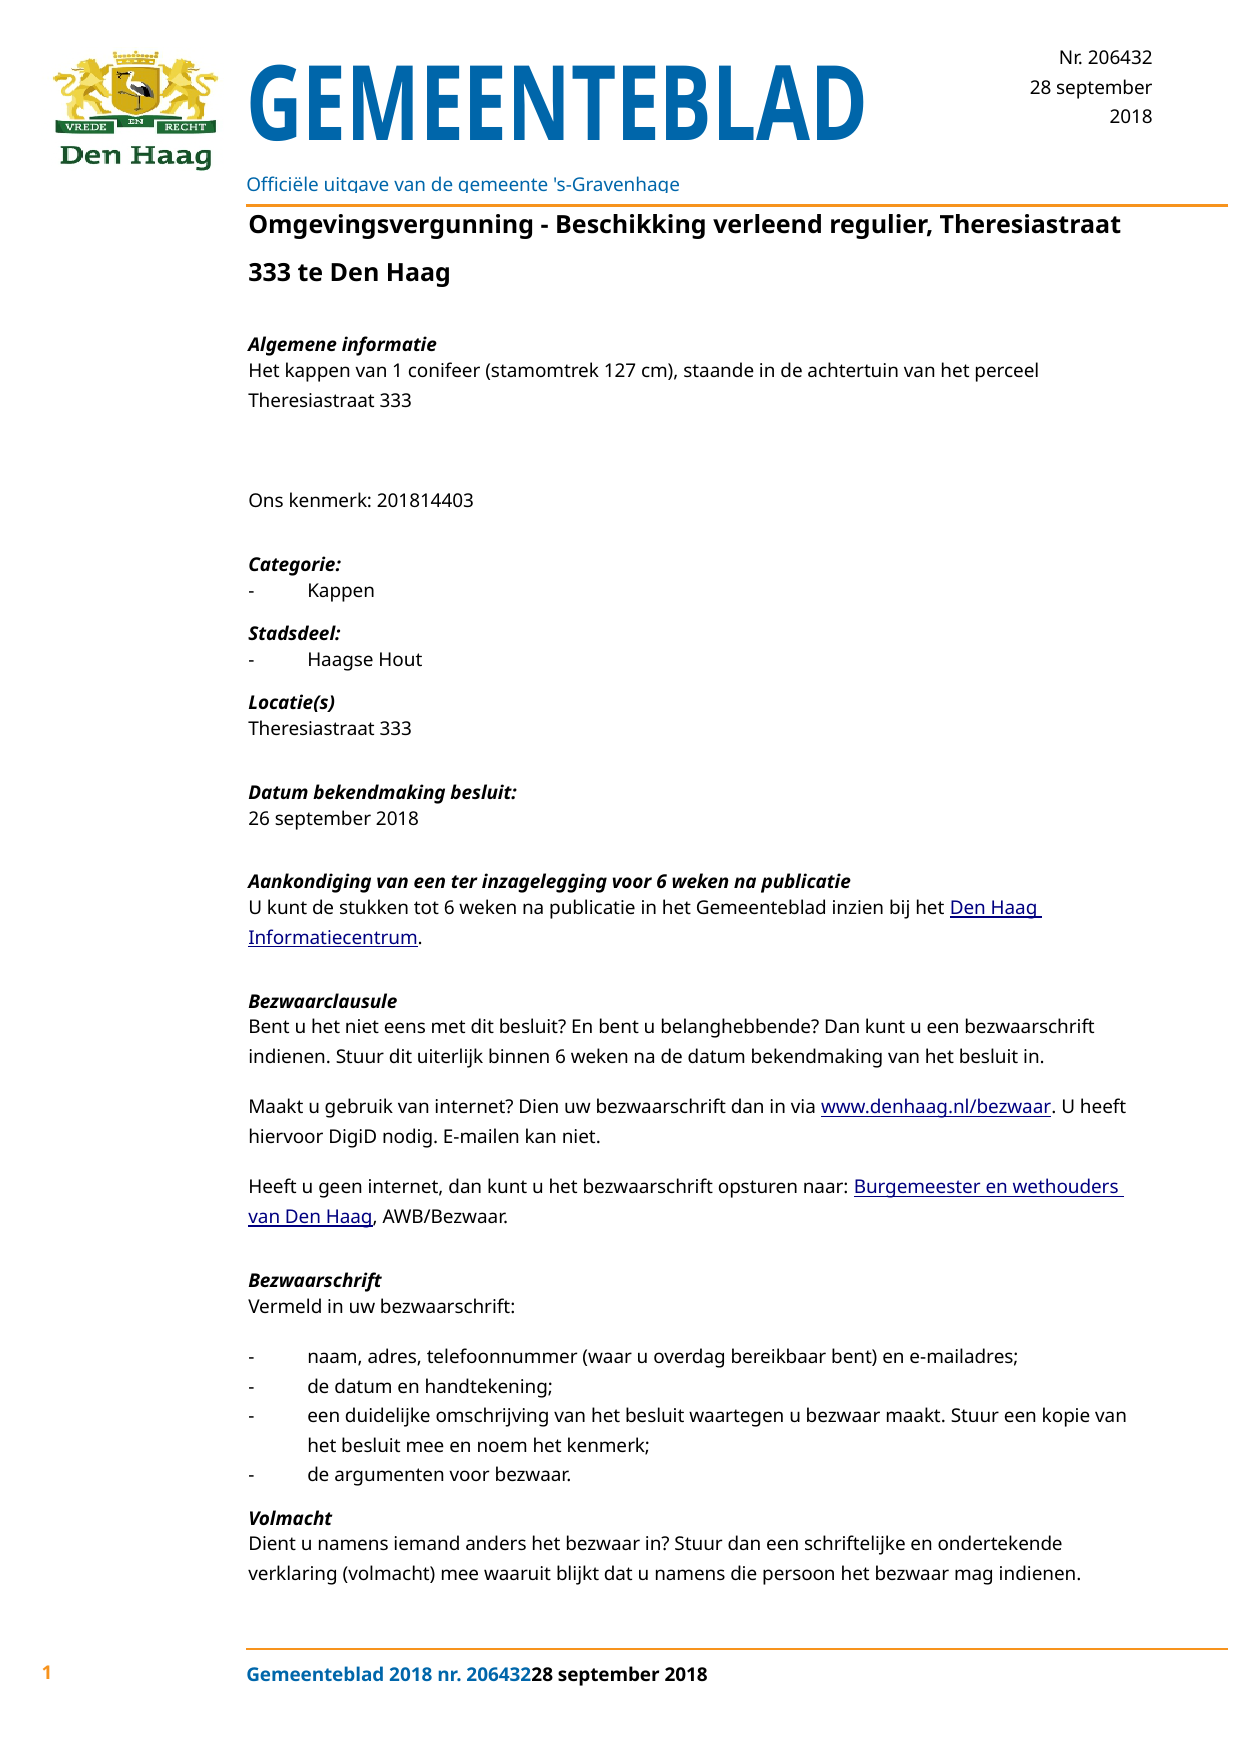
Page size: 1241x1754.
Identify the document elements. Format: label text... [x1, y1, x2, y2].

text Vermeld in uw bezwaarschrift: [248, 1293, 1152, 1319]
text Theresiastraat 333 [248, 715, 1152, 741]
text Maakt u gebruik van internet? Dien uw bezwaarschrift dan in via www.denhaag.nl/bezwaar. U heeft hiervoor DigiD nodig. E-mailen kan niet. [248, 1094, 1152, 1149]
list Haagse Hout [248, 646, 1152, 672]
list de argumenten voor bezwaar. [248, 1462, 1152, 1487]
text Locatie(s) [248, 689, 1152, 715]
text Datum bekendmaking besluit: [248, 779, 1152, 805]
text Bezwaarclausule [248, 988, 1152, 1014]
text Volmacht [248, 1505, 1152, 1531]
list de datum en handtekening; [248, 1373, 1152, 1399]
text Bent u het niet eens met dit besluit? En bent u belanghebbende? Dan kunt u een bezwaarschrift indienen. Stuur dit uiterlijk binnen 6 weken na de datum bekendmaking van het besluit in. [248, 1014, 1152, 1069]
text Dient u namens iemand anders het bezwaar in? Stuur dan een schriftelijke en ondertekende verklaring (volmacht) mee waaruit blijkt dat u namens die persoon het bezwaar mag indienen. [248, 1531, 1152, 1586]
picture [41, 47, 231, 172]
list een duidelijke omschrijving van het besluit waartegen u bezwaar maakt. Stuur een kopie van het besluit mee en noem het kenmerk; [248, 1402, 1152, 1458]
text Omgevingsvergunning - Beschikking verleend regulier, Theresiastraat 333 te Den Haag [248, 207, 1152, 288]
text 26 september 2018 [248, 805, 1152, 830]
list Kappen [248, 577, 1152, 603]
text Bezwaarschrift [248, 1267, 1152, 1293]
text Het kappen van 1 conifeer (stamomtrek 127 cm), staande in de achtertuin van het perceel Theresiastraat 333 [248, 357, 1152, 412]
text Algemene informatie [248, 331, 1152, 357]
text Heeft u geen internet, dan kunt u het bezwaarschrift opsturen naar: Burgemeester en wethouders van Den Haag, AWB/Bezwaar. [248, 1174, 1152, 1229]
text Stadsdeel: [248, 620, 1152, 646]
text Aankondiging van een ter inzagelegging voor 6 weken na publicatie [248, 869, 1152, 894]
text Ons kenmerk: 201814403 [248, 488, 1152, 513]
list naam, adres, telefoonnummer (waar u overdag bereikbaar bent) en e-mailadres; [248, 1343, 1152, 1369]
text Categorie: [248, 552, 1152, 577]
text U kunt de stukken tot 6 weken na publicatie in het Gemeenteblad inzien bij het Den Haag Informatiecentrum. [248, 894, 1152, 950]
